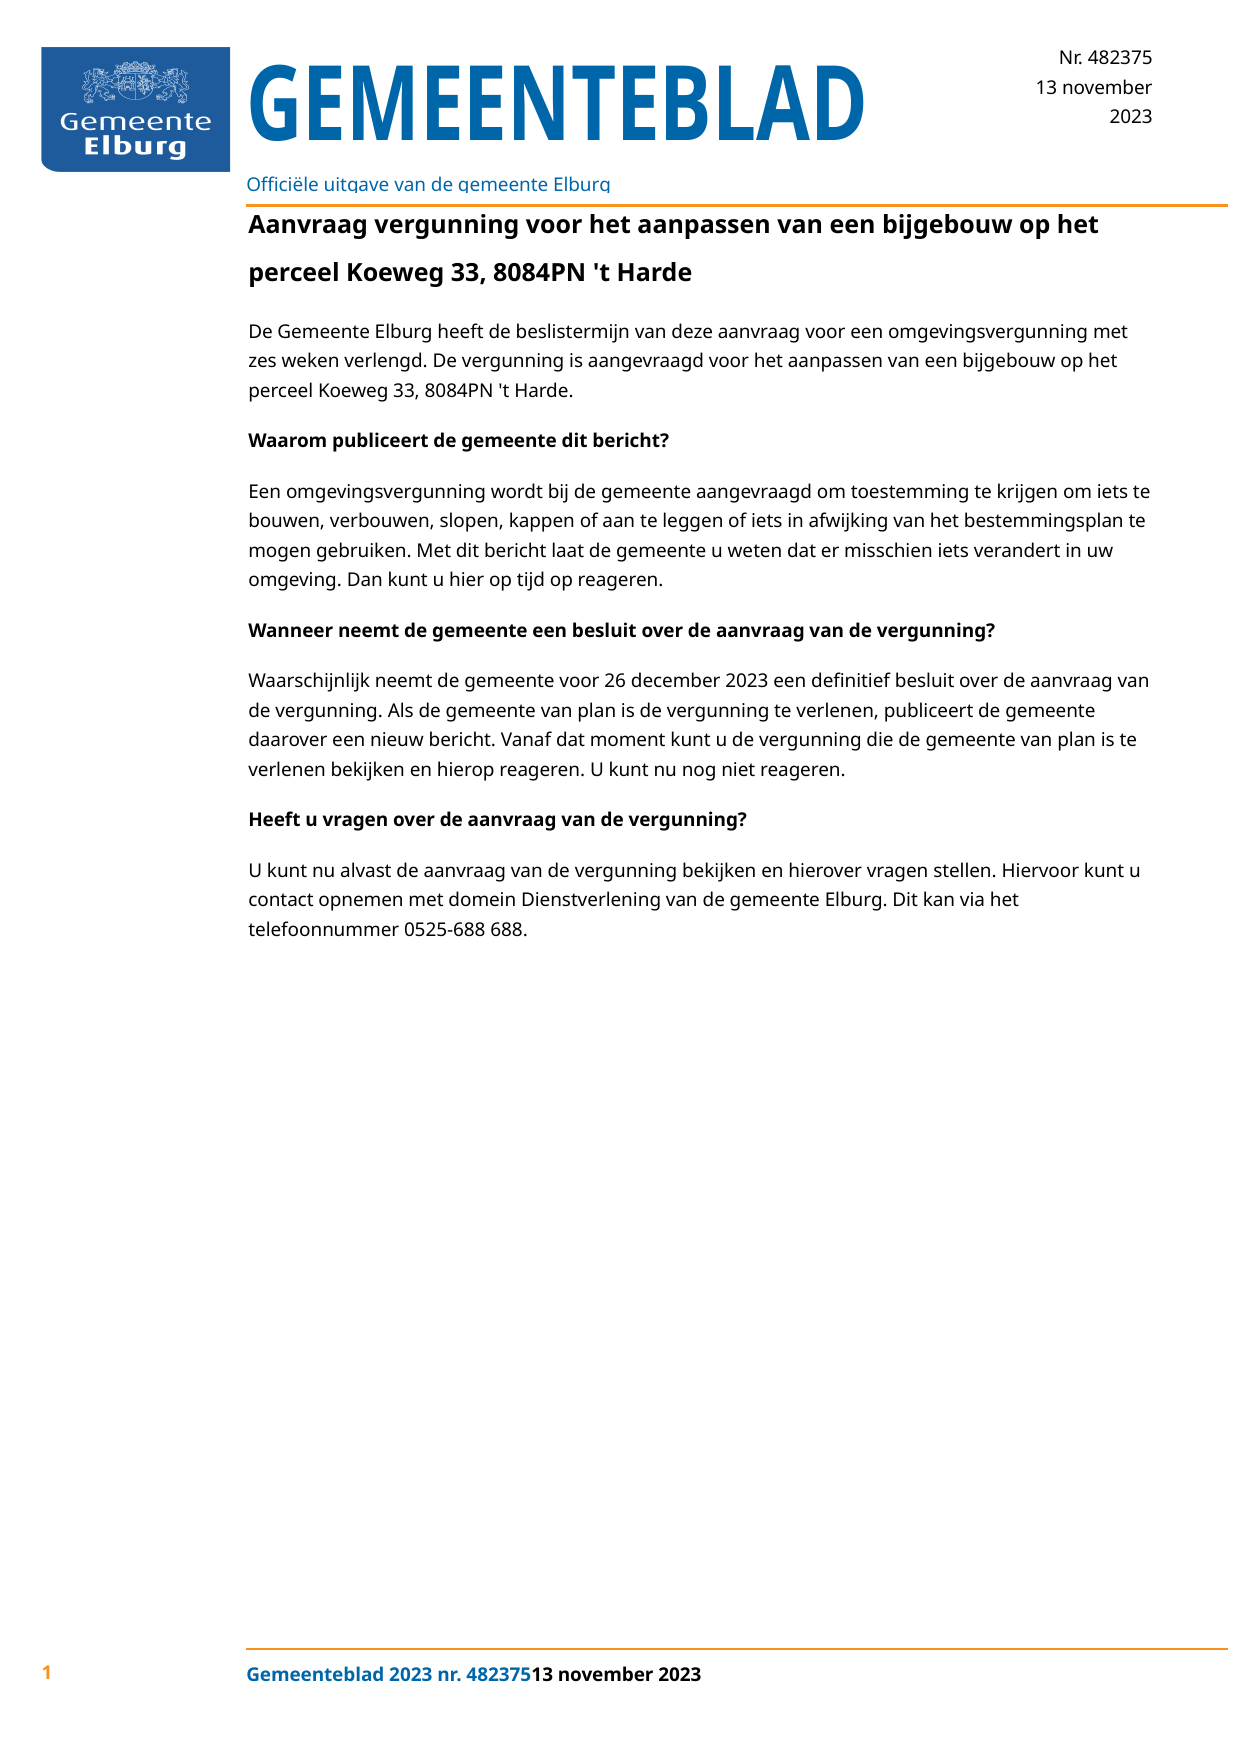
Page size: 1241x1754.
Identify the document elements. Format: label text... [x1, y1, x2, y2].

text Waarom publiceert de gemeente dit bericht? [248, 427, 1152, 453]
text Waarschijnlijk neemt de gemeente voor 26 december 2023 een definitief besluit over de aanvraag van de vergunning. Als de gemeente van plan is de vergunning te verlenen, publiceert de gemeente daarover een nieuw bericht. Vanaf dat moment kunt u de vergunning die de gemeente van plan is te verlenen bekijken en hierop reageren. U kunt nu nog niet reageren. [248, 667, 1152, 782]
picture [41, 47, 231, 172]
text De Gemeente Elburg heeft de beslistermijn van deze aanvraag voor een omgevingsvergunning met zes weken verlengd. De vergunning is aangevraagd voor het aanpassen van een bijgebouw op het perceel Koeweg 33, 8084PN 't Harde. [248, 318, 1152, 403]
text Wanneer neemt de gemeente een besluit over de aanvraag van de vergunning? [248, 617, 1152, 643]
text U kunt nu alvast de aanvraag van de vergunning bekijken en hierover vragen stellen. Hiervoor kunt u contact opnemen met domein Dienstverlening van de gemeente Elburg. Dit kan via het telefoonnummer 0525-688 688. [248, 857, 1152, 942]
text Aanvraag vergunning voor het aanpassen van een bijgebouw op het perceel Koeweg 33, 8084PN 't Harde [248, 207, 1152, 288]
text Een omgevingsvergunning wordt bij de gemeente aangevraagd om toestemming te krijgen om iets te bouwen, verbouwen, slopen, kappen of aan te leggen of iets in afwijking van het bestemmingsplan te mogen gebruiken. Met dit bericht laat de gemeente u weten dat er misschien iets verandert in uw omgeving. Dan kunt u hier op tijd op reageren. [248, 478, 1152, 592]
text Heeft u vragen over de aanvraag van de vergunning? [248, 807, 1152, 832]
